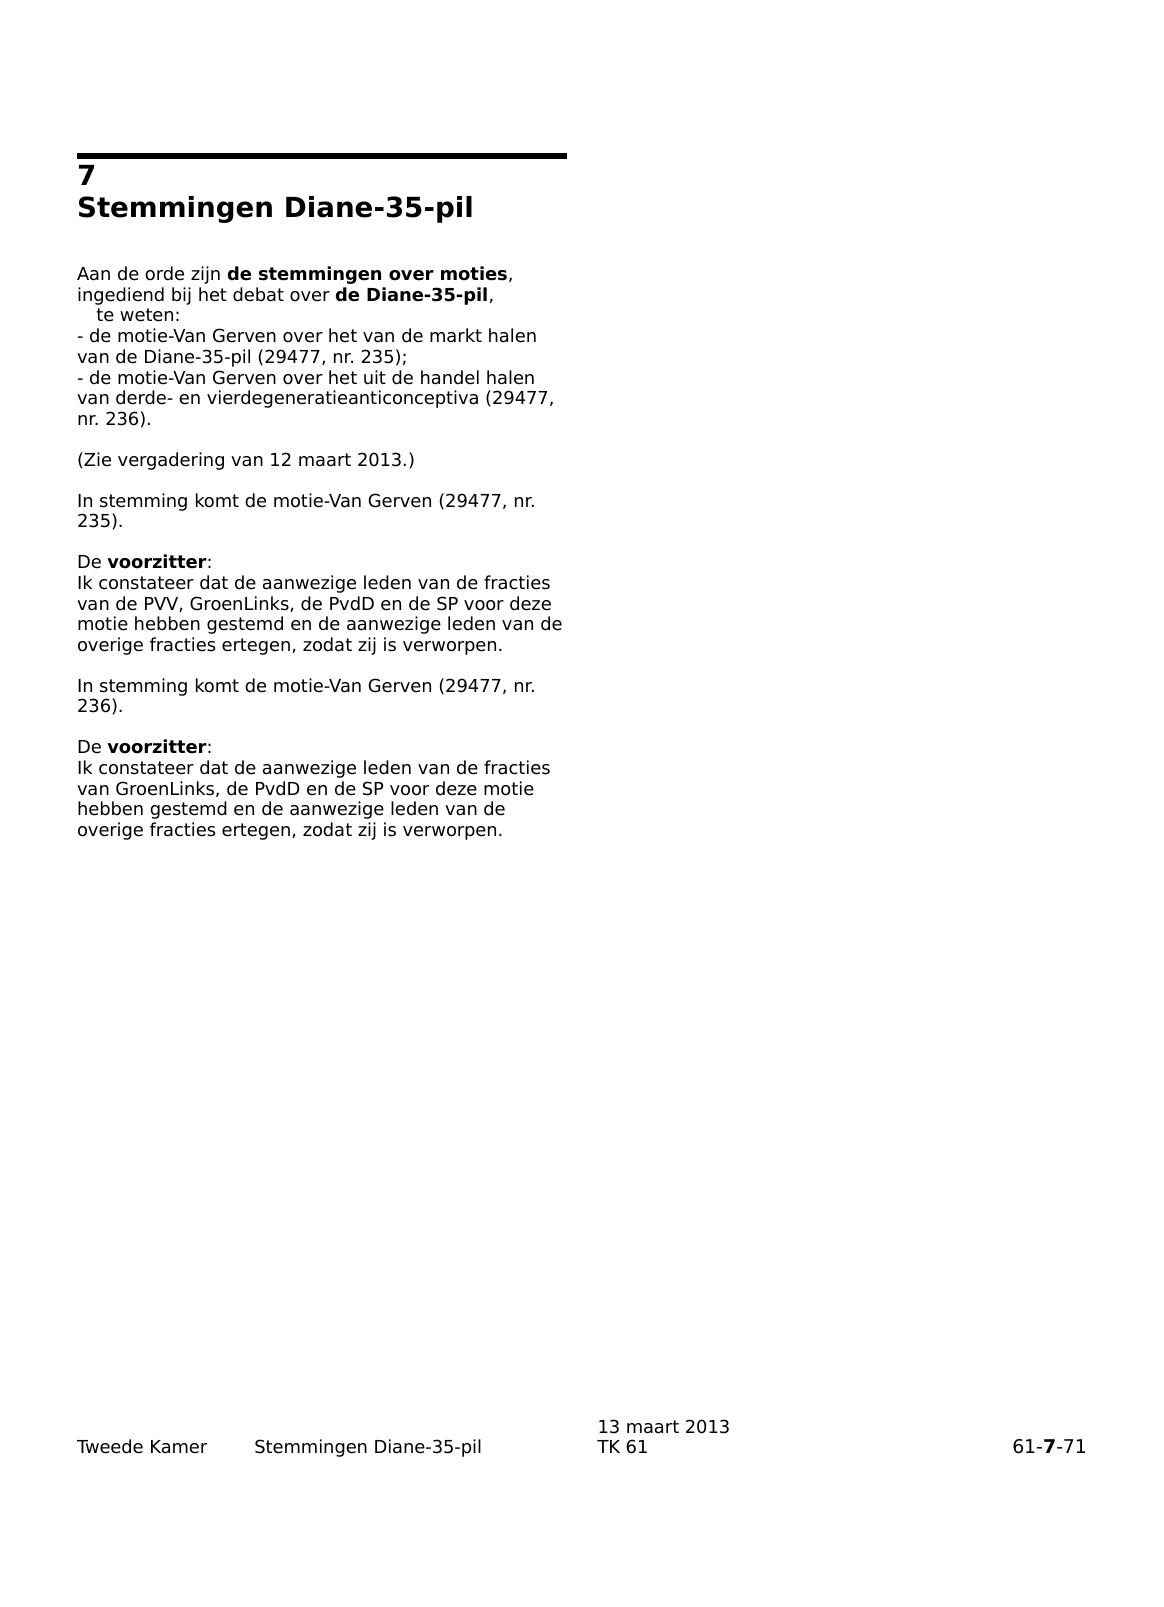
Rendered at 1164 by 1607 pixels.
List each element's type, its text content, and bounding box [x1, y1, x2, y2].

text Aan de orde zijn de stemmingen over moties, ingediend bij het debat over de Diane-35-pil, [77, 264, 567, 305]
text In stemming komt de motie-Van Gerven (29477, nr. 236). [77, 676, 567, 717]
text - de motie-Van Gerven over het uit de handel halen van derde- en vierdegeneratieanticonceptiva (29477, nr. 236). [77, 367, 567, 430]
text (Zie vergadering van 12 maart 2013.) [77, 450, 567, 470]
text De voorzitter: [77, 737, 567, 758]
title 7 Stemmingen Diane-35-pil [77, 159, 567, 224]
text - de motie-Van Gerven over het van de markt halen van de Diane-35-pil (29477, nr. 235); [77, 326, 567, 367]
text te weten: [77, 305, 567, 326]
text Ik constateer dat de aanwezige leden van de fracties van de PVV, GroenLinks, de PvdD en de SP voor deze motie hebben gestemd en de aanwezige leden van de overige fracties ertegen, zodat zij is verworpen. [77, 573, 567, 656]
text Ik constateer dat de aanwezige leden van de fracties van GroenLinks, de PvdD en de SP voor deze motie hebben gestemd en de aanwezige leden van de overige fracties ertegen, zodat zij is verworpen. [77, 758, 567, 841]
text De voorzitter: [77, 552, 567, 573]
text In stemming komt de motie-Van Gerven (29477, nr. 235). [77, 490, 567, 532]
